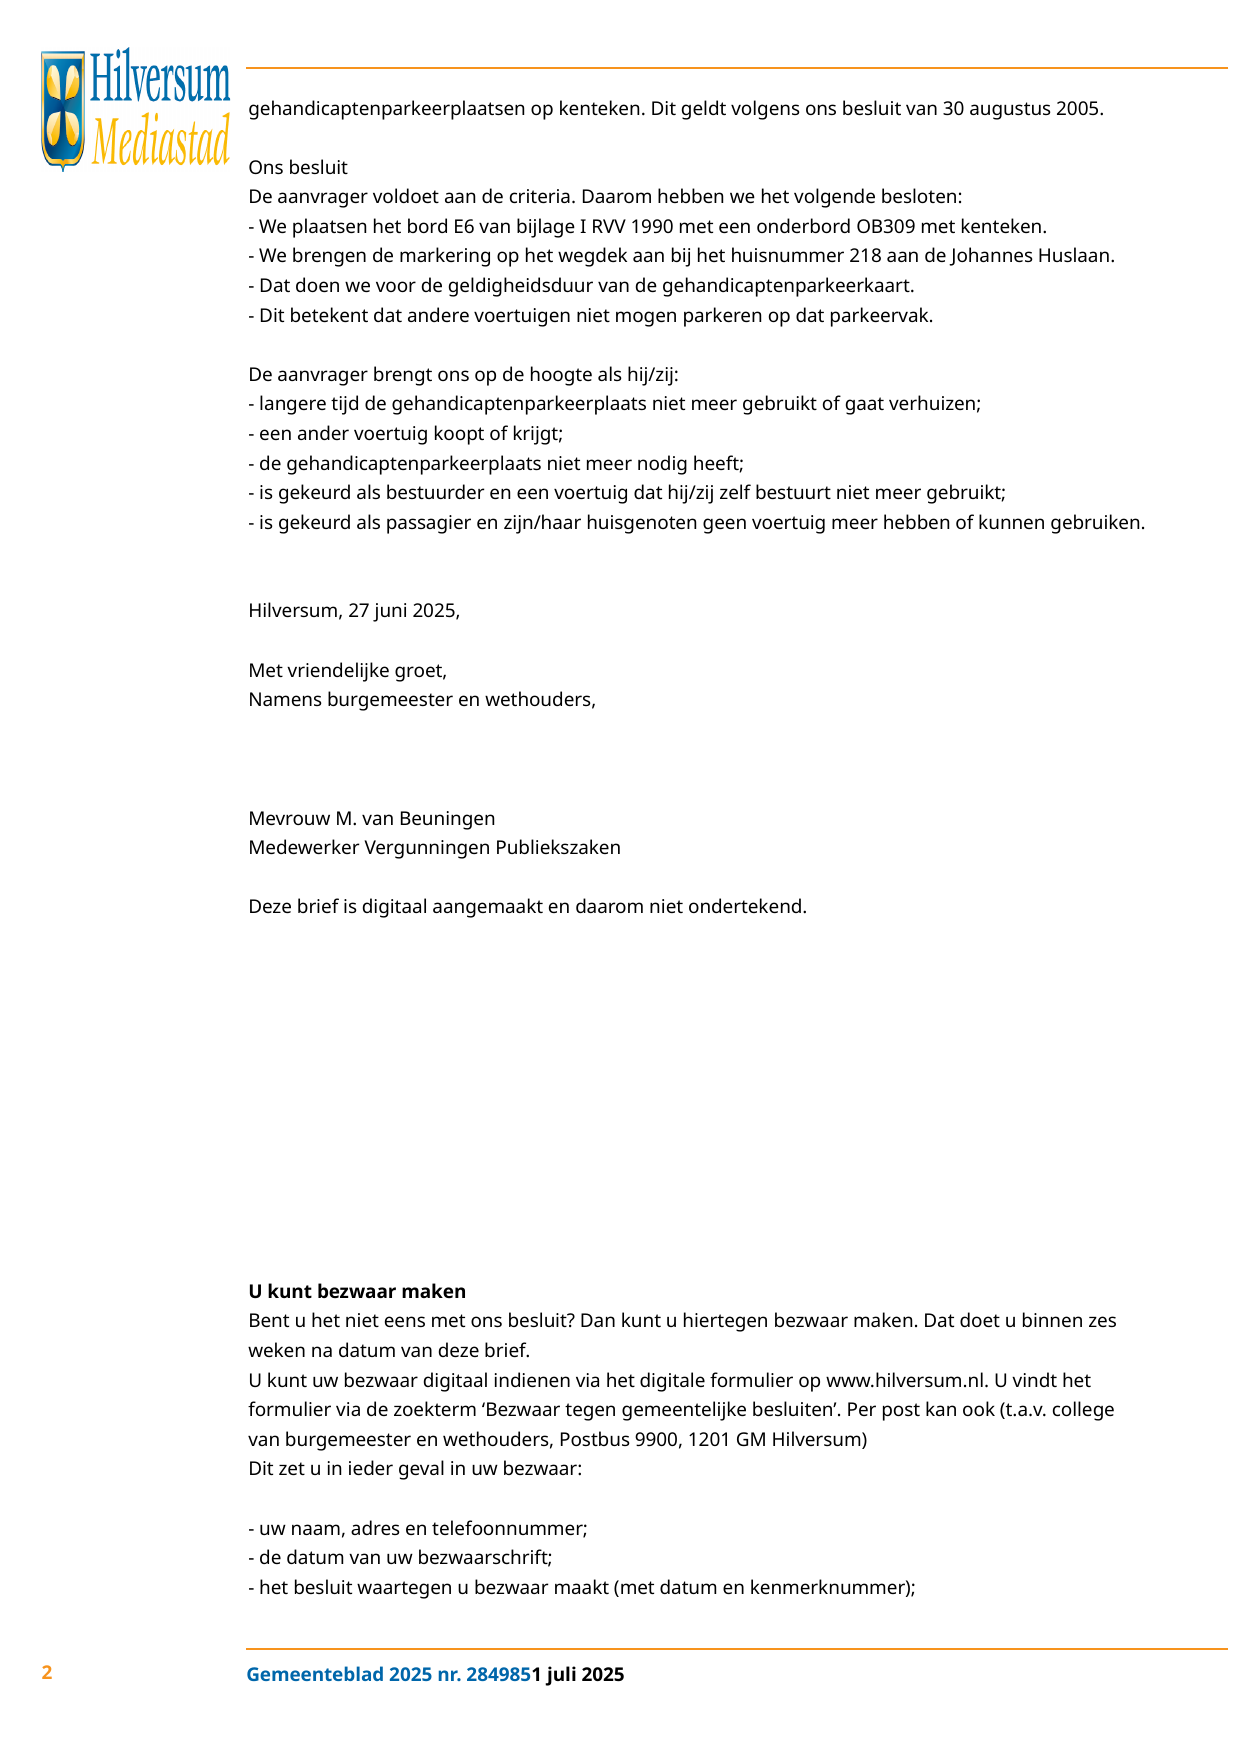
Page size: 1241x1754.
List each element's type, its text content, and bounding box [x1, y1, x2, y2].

text U kunt uw bezwaar digitaal indienen via het digitale formulier op www.hilversum.nl. U vindt het formulier via de zoekterm ‘Bezwaar tegen gemeentelijke besluiten’. Per post kan ook (t.a.v. college van burgemeester en wethouders, Postbus 9900, 1201 GM Hilversum) [248, 1367, 1152, 1452]
text Ons besluit [248, 154, 1152, 180]
text Dit zet u in ieder geval in uw bezwaar: [248, 1456, 1152, 1481]
text - We plaatsen het bord E6 van bijlage I RVV 1990 met een onderbord OB309 met kenteken. [248, 213, 1152, 239]
picture [41, 47, 231, 172]
text - de gehandicaptenparkeerplaats niet meer nodig heeft; [248, 450, 1152, 476]
text - het besluit waartegen u bezwaar maakt (met datum en kenmerknummer); [248, 1574, 1152, 1600]
text - een ander voertuig koopt of krijgt; [248, 420, 1152, 446]
text De aanvrager voldoet aan de criteria. Daarom hebben we het volgende besloten: [248, 183, 1152, 209]
text gehandicaptenparkeerplaatsen op kenteken. Dit geldt volgens ons besluit van 30 augustus 2005. [248, 95, 1152, 121]
text - is gekeurd als passagier en zijn/haar huisgenoten geen voertuig meer hebben of kunnen gebruiken. [248, 509, 1152, 535]
text Hilversum, 27 juni 2025, [248, 598, 1152, 623]
text De aanvrager brengt ons op de hoogte als hij/zij: [248, 361, 1152, 387]
text - Dat doen we voor de geldigheidsduur van de gehandicaptenparkeerkaart. [248, 272, 1152, 298]
text - uw naam, adres en telefoonnummer; [248, 1515, 1152, 1541]
text - langere tijd de gehandicaptenparkeerplaats niet meer gebruikt of gaat verhuizen; [248, 391, 1152, 416]
text Mevrouw M. van Beuningen [248, 805, 1152, 831]
text - de datum van uw bezwaarschrift; [248, 1544, 1152, 1570]
text - Dit betekent dat andere voertuigen niet mogen parkeren op dat parkeervak. [248, 302, 1152, 328]
text - We brengen de markering op het wegdek aan bij het huisnummer 218 aan de Johannes Huslaan. [248, 243, 1152, 268]
text Met vriendelijke groet, [248, 657, 1152, 683]
text Namens burgemeester en wethouders, [248, 686, 1152, 712]
text Medewerker Vergunningen Publiekszaken [248, 834, 1152, 860]
text Deze brief is digitaal aangemaakt en daarom niet ondertekend. [248, 893, 1152, 919]
text - is gekeurd als bestuurder en een voertuig dat hij/zij zelf bestuurt niet meer gebruikt; [248, 479, 1152, 505]
text U kunt bezwaar maken [248, 1278, 1152, 1304]
text Bent u het niet eens met ons besluit? Dan kunt u hiertegen bezwaar maken. Dat doet u binnen zes weken na datum van deze brief. [248, 1308, 1152, 1363]
